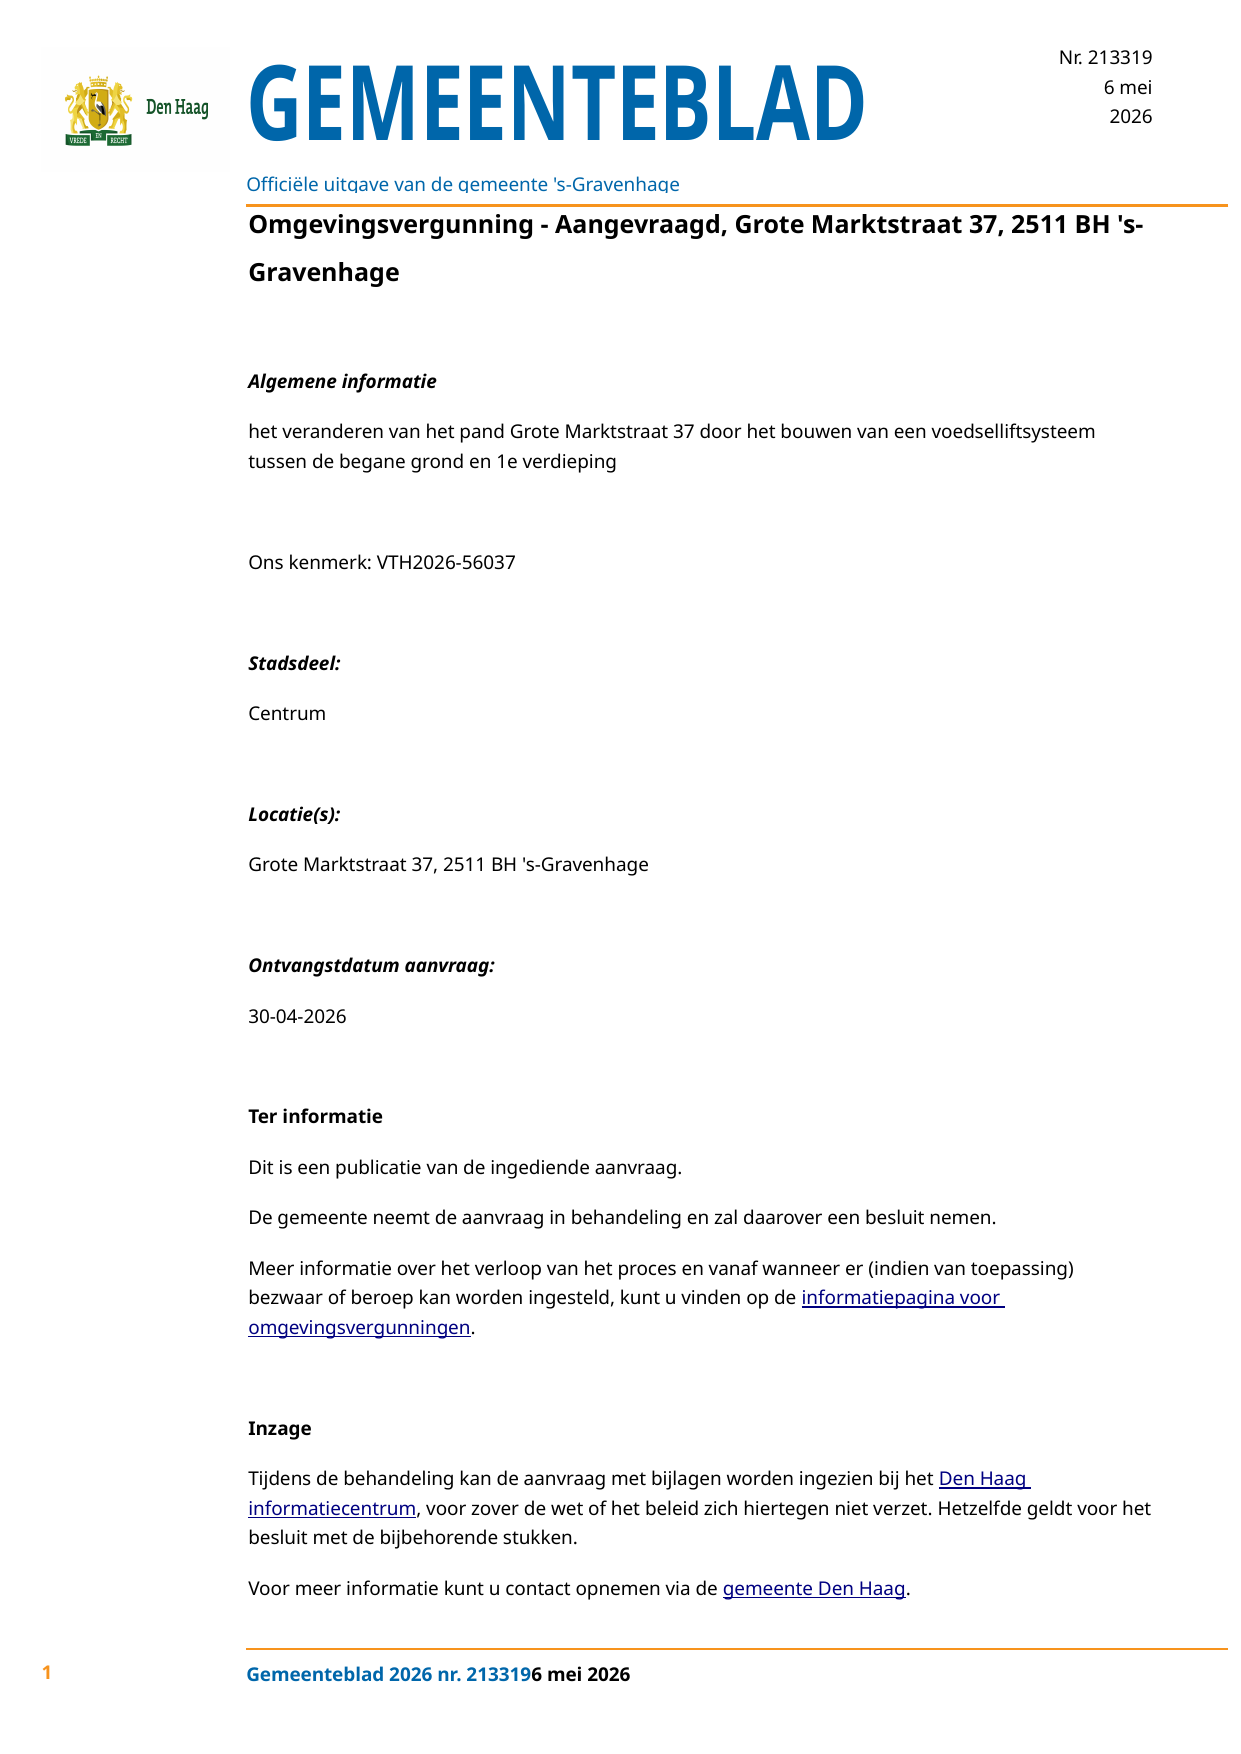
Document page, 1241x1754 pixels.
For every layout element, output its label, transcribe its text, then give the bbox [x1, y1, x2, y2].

text Omgevingsvergunning - Aangevraagd, Grote Marktstraat 37, 2511 BH 's-Gravenhage [248, 207, 1152, 288]
text Centrum [248, 700, 1152, 726]
picture [41, 47, 231, 172]
text Meer informatie over het verloop van het proces en vanaf wanneer er (indien van toepassing) bezwaar of beroep kan worden ingesteld, kunt u vinden op de informatiepagina voor omgevingsvergunningen. [248, 1255, 1152, 1340]
text Ontvangstdatum aanvraag: [248, 952, 1152, 978]
text Voor meer informatie kunt u contact opnemen via de gemeente Den Haag. [248, 1575, 1152, 1601]
text Tijdens de behandeling kan de aanvraag met bijlagen worden ingezien bij het Den Haag informatiecentrum, voor zover de wet of het beleid zich hiertegen niet verzet. Hetzelfde geldt voor het besluit met de bijbehorende stukken. [248, 1465, 1152, 1550]
text Ons kenmerk: VTH2026-56037 [248, 549, 1152, 575]
text Inzage [248, 1415, 1152, 1441]
text Ter informatie [248, 1104, 1152, 1129]
text Dit is een publicatie van de ingediende aanvraag. [248, 1154, 1152, 1180]
text Grote Marktstraat 37, 2511 BH 's-Gravenhage [248, 852, 1152, 877]
text Stadsdeel: [248, 650, 1152, 676]
text De gemeente neemt de aanvraag in behandeling en zal daarover een besluit nemen. [248, 1204, 1152, 1230]
text het veranderen van het pand Grote Marktstraat 37 door het bouwen van een voedselliftsysteem tussen de begane grond en 1e verdieping [248, 419, 1152, 474]
text Locatie(s): [248, 801, 1152, 827]
text Algemene informatie [248, 368, 1152, 394]
text 30-04-2026 [248, 1003, 1152, 1029]
